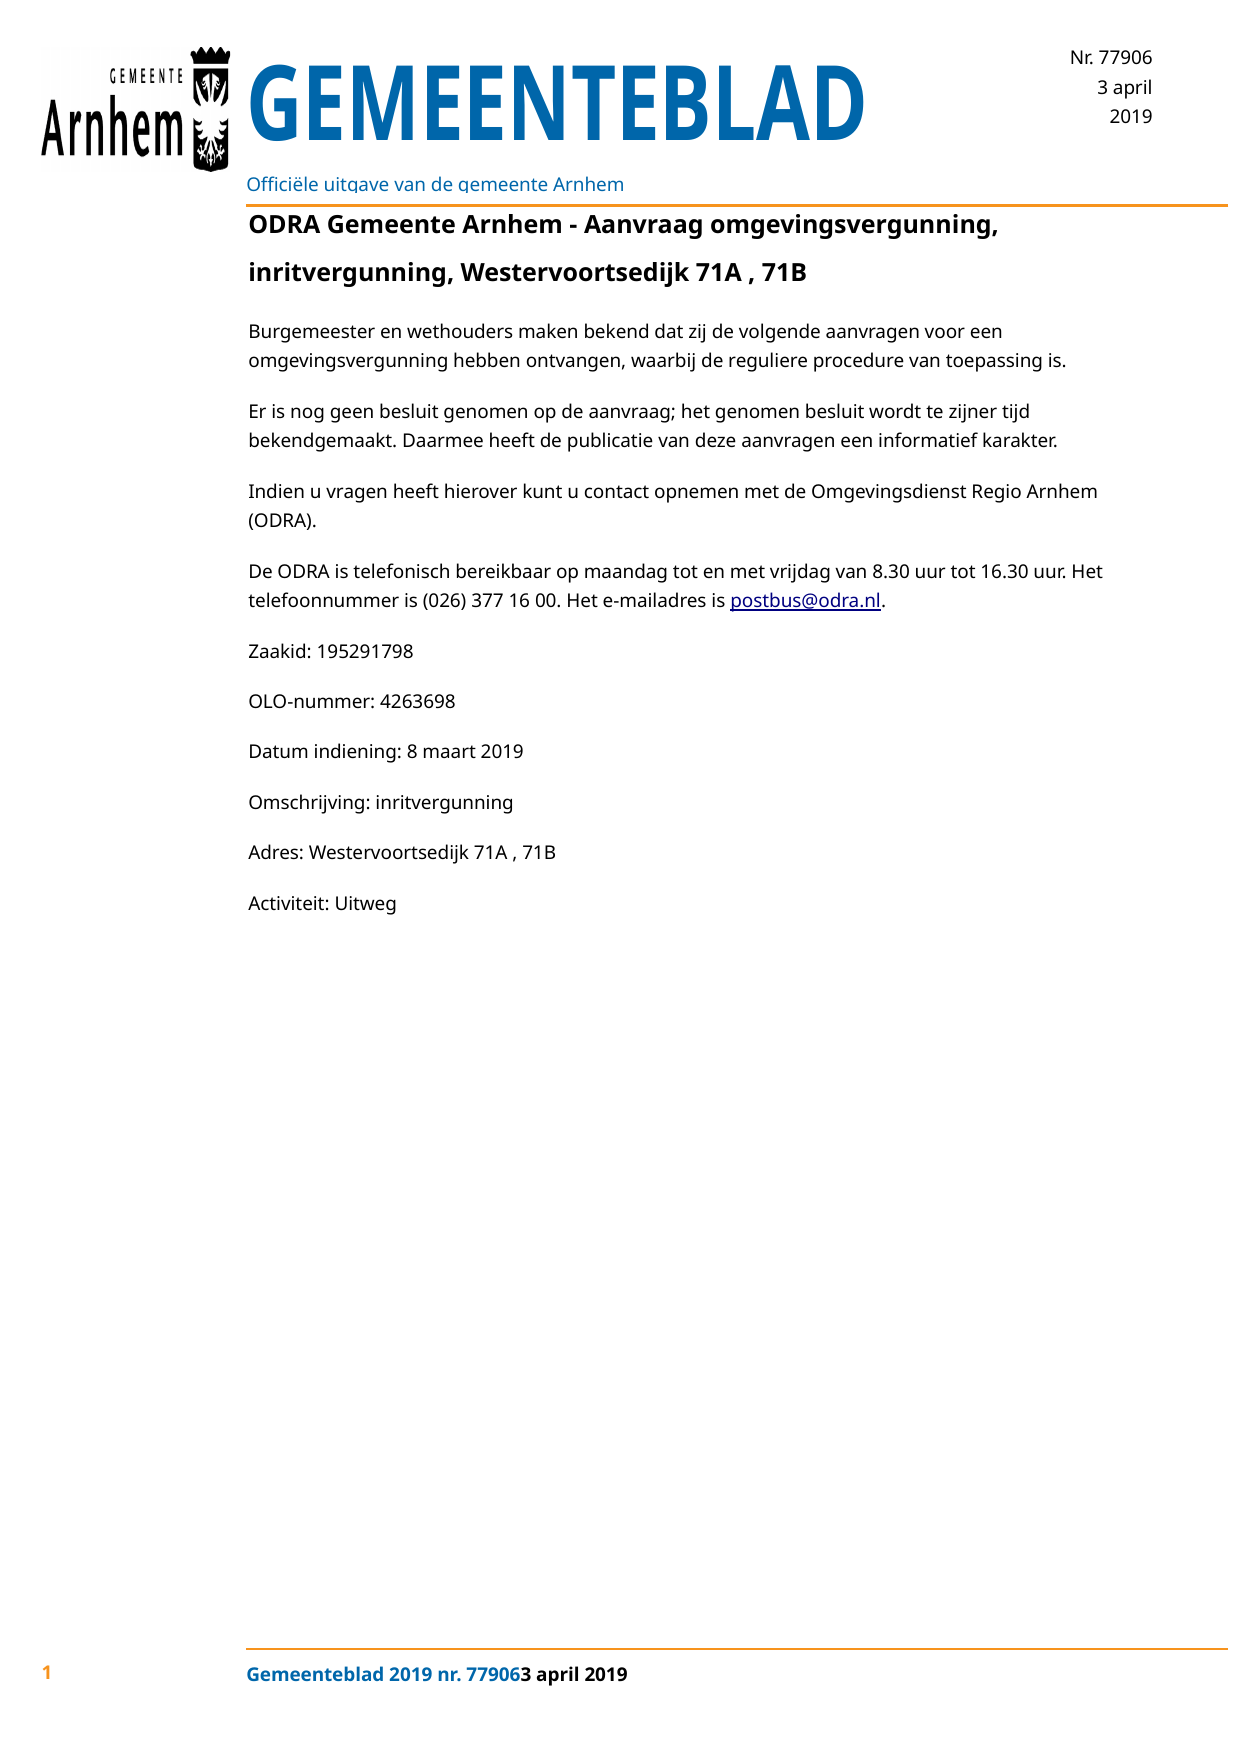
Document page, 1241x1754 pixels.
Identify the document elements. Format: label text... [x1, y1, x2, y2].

text Datum indiening: 8 maart 2019 [248, 739, 1152, 764]
text Indien u vragen heeft hierover kunt u contact opnemen met de Omgevingsdienst Regio Arnhem (ODRA). [248, 478, 1152, 533]
text De ODRA is telefonisch bereikbaar op maandag tot en met vrijdag van 8.30 uur tot 16.30 uur. Het telefoonnummer is (026) 377 16 00. Het e-mailadres is postbus@odra.nl. [248, 558, 1152, 613]
text ODRA Gemeente Arnhem - Aanvraag omgevingsvergunning, inritvergunning, Westervoortsedijk 71A , 71B [248, 207, 1152, 288]
text Zaakid: 195291798 [248, 638, 1152, 664]
text Burgemeester en wethouders maken bekend dat zij de volgende aanvragen voor een omgevingsvergunning hebben ontvangen, waarbij de reguliere procedure van toepassing is. [248, 318, 1152, 373]
text OLO-nummer: 4263698 [248, 688, 1152, 714]
text Omschrijving: inritvergunning [248, 789, 1152, 815]
text Er is nog geen besluit genomen op de aanvraag; het genomen besluit wordt te zijner tijd bekendgemaakt. Daarmee heeft de publicatie van deze aanvragen een informatief karakter. [248, 398, 1152, 453]
text Activiteit: Uitweg [248, 890, 1152, 916]
picture [41, 47, 231, 172]
text Adres: Westervoortsedijk 71A , 71B [248, 839, 1152, 865]
